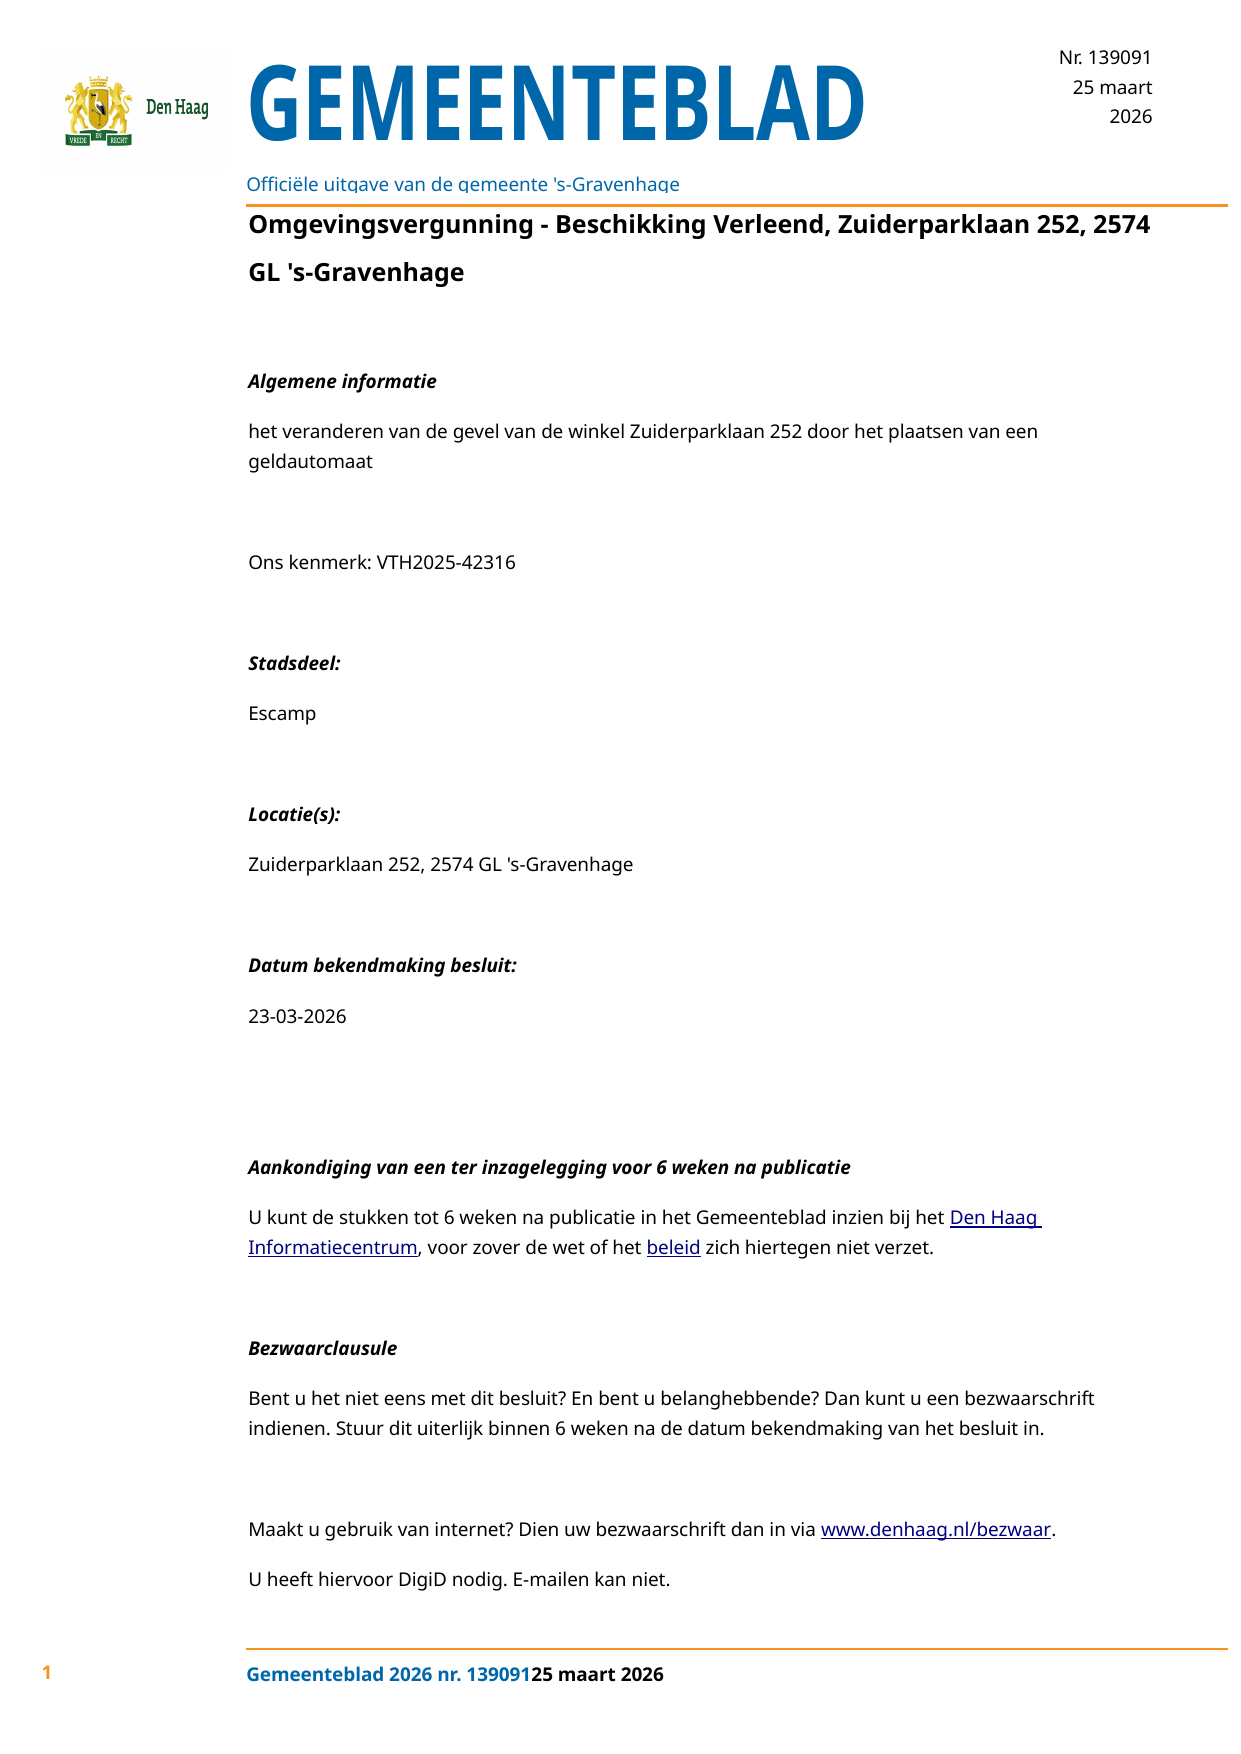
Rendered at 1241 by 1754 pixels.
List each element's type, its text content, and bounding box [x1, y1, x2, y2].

text Aankondiging van een ter inzagelegging voor 6 weken na publicatie [248, 1154, 1152, 1180]
text Datum bekendmaking besluit: [248, 952, 1152, 978]
text Bent u het niet eens met dit besluit? En bent u belanghebbende? Dan kunt u een bezwaarschrift indienen. Stuur dit uiterlijk binnen 6 weken na de datum bekendmaking van het besluit in. [248, 1385, 1152, 1441]
text Zuiderparklaan 252, 2574 GL 's-Gravenhage [248, 852, 1152, 877]
picture [41, 47, 231, 172]
text Locatie(s): [248, 801, 1152, 827]
text U kunt de stukken tot 6 weken na publicatie in het Gemeenteblad inzien bij het Den Haag Informatiecentrum, voor zover de wet of het beleid zich hiertegen niet verzet. [248, 1204, 1152, 1260]
text Maakt u gebruik van internet? Dien uw bezwaarschrift dan in via www.denhaag.nl/bezwaar. [248, 1516, 1152, 1542]
text het veranderen van de gevel van de winkel Zuiderparklaan 252 door het plaatsen van een geldautomaat [248, 419, 1152, 474]
text Bezwaarclausule [248, 1335, 1152, 1361]
text Escamp [248, 700, 1152, 726]
text Stadsdeel: [248, 650, 1152, 676]
text 23-03-2026 [248, 1003, 1152, 1029]
text Ons kenmerk: VTH2025-42316 [248, 549, 1152, 575]
text Omgevingsvergunning - Beschikking Verleend, Zuiderparklaan 252, 2574 GL 's-Gravenhage [248, 207, 1152, 288]
text U heeft hiervoor DigiD nodig. E-mailen kan niet. [248, 1566, 1152, 1592]
text Algemene informatie [248, 368, 1152, 394]
